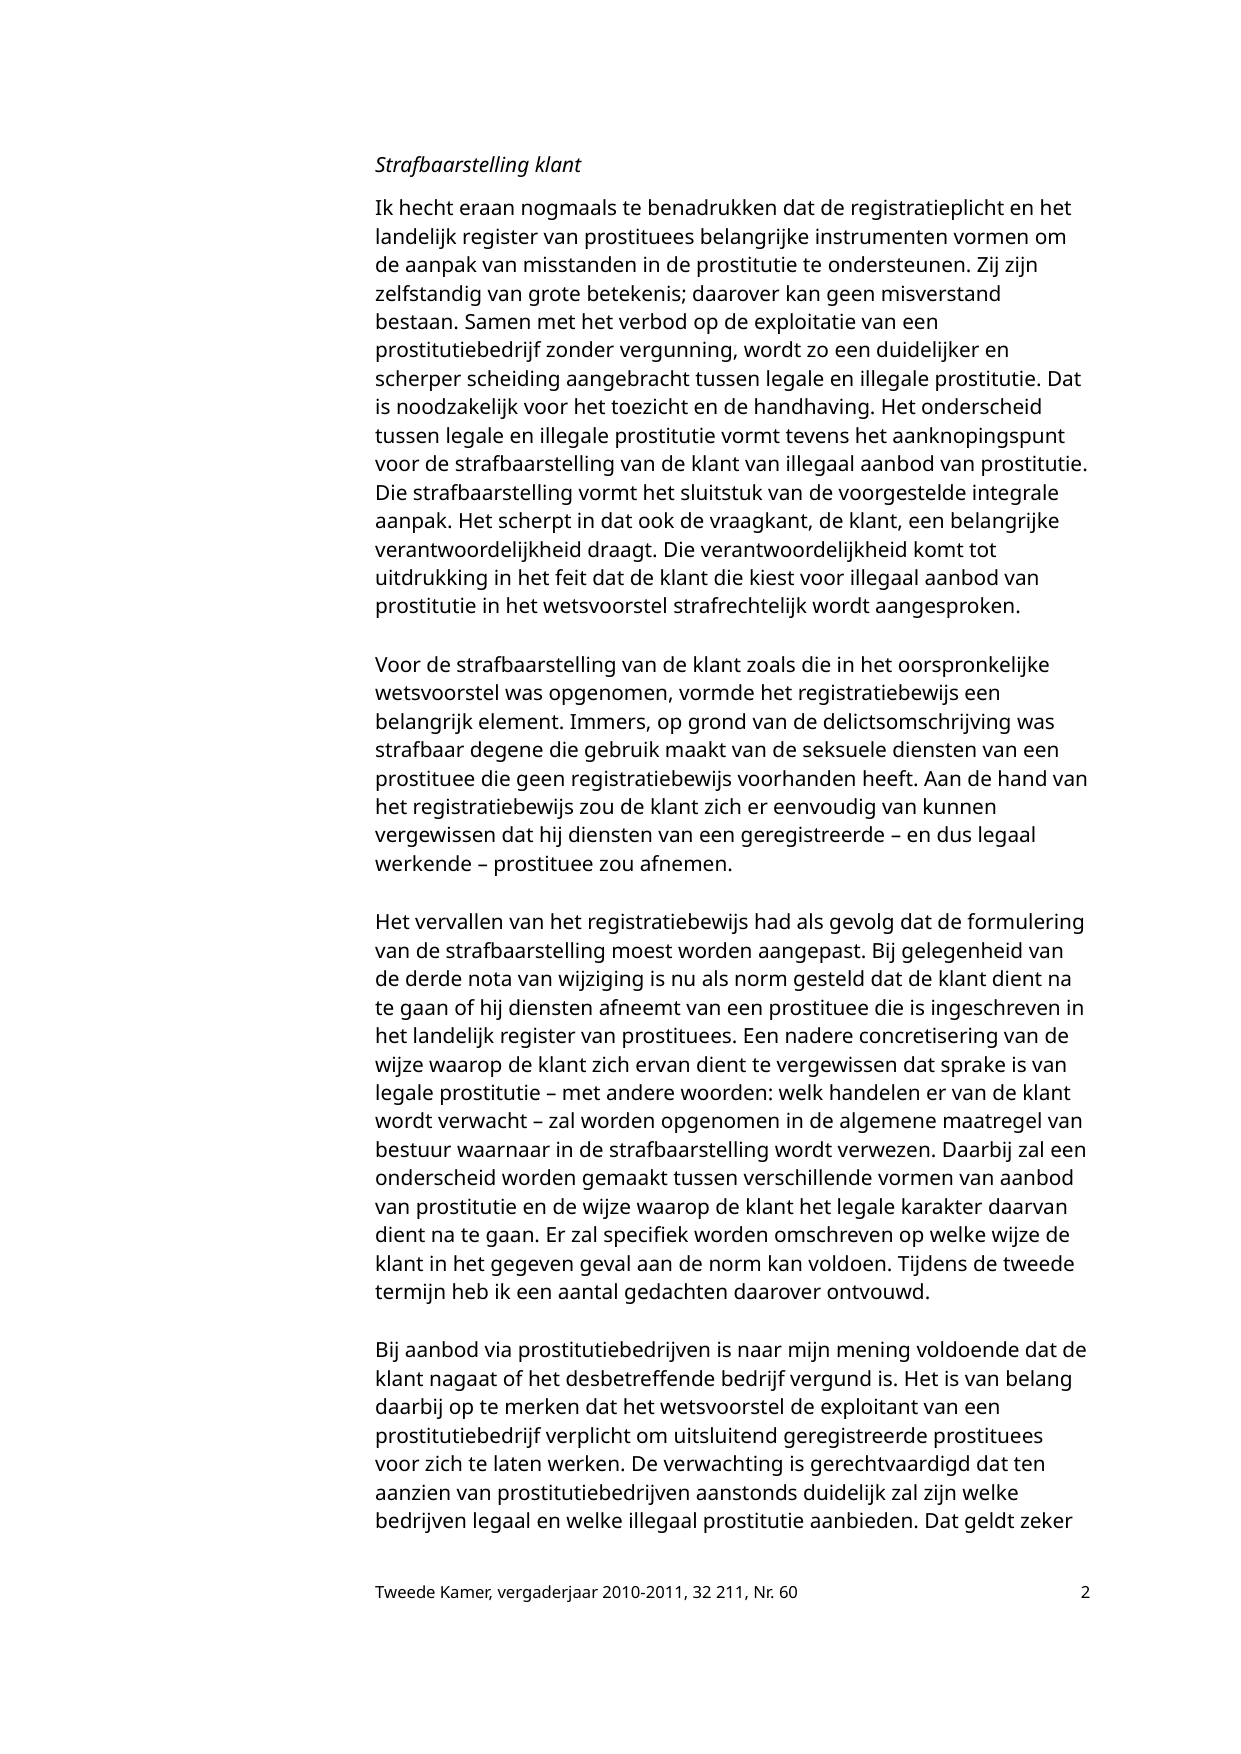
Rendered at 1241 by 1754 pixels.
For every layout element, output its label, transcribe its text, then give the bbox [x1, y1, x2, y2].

text Het vervallen van het registratiebewijs had als gevolg dat de formulering van de strafbaarstelling moest worden aangepast. Bij gelegenheid van de derde nota van wijziging is nu als norm gesteld dat de klant dient na te gaan of hij diensten afneemt van een prostituee die is ingeschreven in het landelijk register van prostituees. Een nadere concretisering van de wijze waarop de klant zich ervan dient te vergewissen dat sprake is van legale prostitutie – met andere woorden: welk handelen er van de klant wordt verwacht – zal worden opgenomen in de algemene maatregel van bestuur waarnaar in de strafbaarstelling wordt verwezen. Daarbij zal een onderscheid worden gemaakt tussen verschillende vormen van aanbod van prostitutie en de wijze waarop de klant het legale karakter daarvan dient na te gaan. Er zal specifiek worden omschreven op welke wijze de klant in het gegeven geval aan de norm kan voldoen. Tijdens de tweede termijn heb ik een aantal gedachten daarover ontvouwd. [375, 907, 1090, 1306]
text Ik hecht eraan nogmaals te benadrukken dat de registratieplicht en het landelijk register van prostituees belangrijke instrumenten vormen om de aanpak van misstanden in de prostitutie te ondersteunen. Zij zijn zelfstandig van grote betekenis; daarover kan geen misverstand bestaan. Samen met het verbod op de exploitatie van een prostitutiebedrijf zonder vergunning, wordt zo een duidelijker en scherper scheiding aangebracht tussen legale en illegale prostitutie. Dat is noodzakelijk voor het toezicht en de handhaving. Het onderscheid tussen legale en illegale prostitutie vormt tevens het aanknopingspunt voor de strafbaarstelling van de klant van illegaal aanbod van prostitutie. Die strafbaarstelling vormt het sluitstuk van de voorgestelde integrale aanpak. Het scherpt in dat ook de vraagkant, de klant, een belangrijke verantwoordelijkheid draagt. Die verantwoordelijkheid komt tot uitdrukking in het feit dat de klant die kiest voor illegaal aanbod van prostitutie in het wetsvoorstel strafrechtelijk wordt aangesproken. [375, 193, 1090, 620]
text Voor de strafbaarstelling van de klant zoals die in het oorspronkelijke wetsvoorstel was opgenomen, vormde het registratiebewijs een belangrijk element. Immers, op grond van de delictsomschrijving was strafbaar degene die gebruik maakt van de seksuele diensten van een prostituee die geen registratiebewijs voorhanden heeft. Aan de hand van het registratiebewijs zou de klant zich er eenvoudig van kunnen vergewissen dat hij diensten van een geregistreerde – en dus legaal werkende – prostituee zou afnemen. [375, 650, 1090, 877]
text Bij aanbod via prostitutiebedrijven is naar mijn mening voldoende dat de klant nagaat of het desbetreffende bedrijf vergund is. Het is van belang daarbij op te merken dat het wetsvoorstel de exploitant van een prostitutiebedrijf verplicht om uitsluitend geregistreerde prostituees voor zich te laten werken. De verwachting is gerechtvaardigd dat ten aanzien van prostitutiebedrijven aanstonds duidelijk zal zijn welke bedrijven legaal en welke illegaal prostitutie aanbieden. Dat geldt zeker [375, 1336, 1090, 1535]
text Strafbaarstelling klant [375, 150, 1090, 178]
